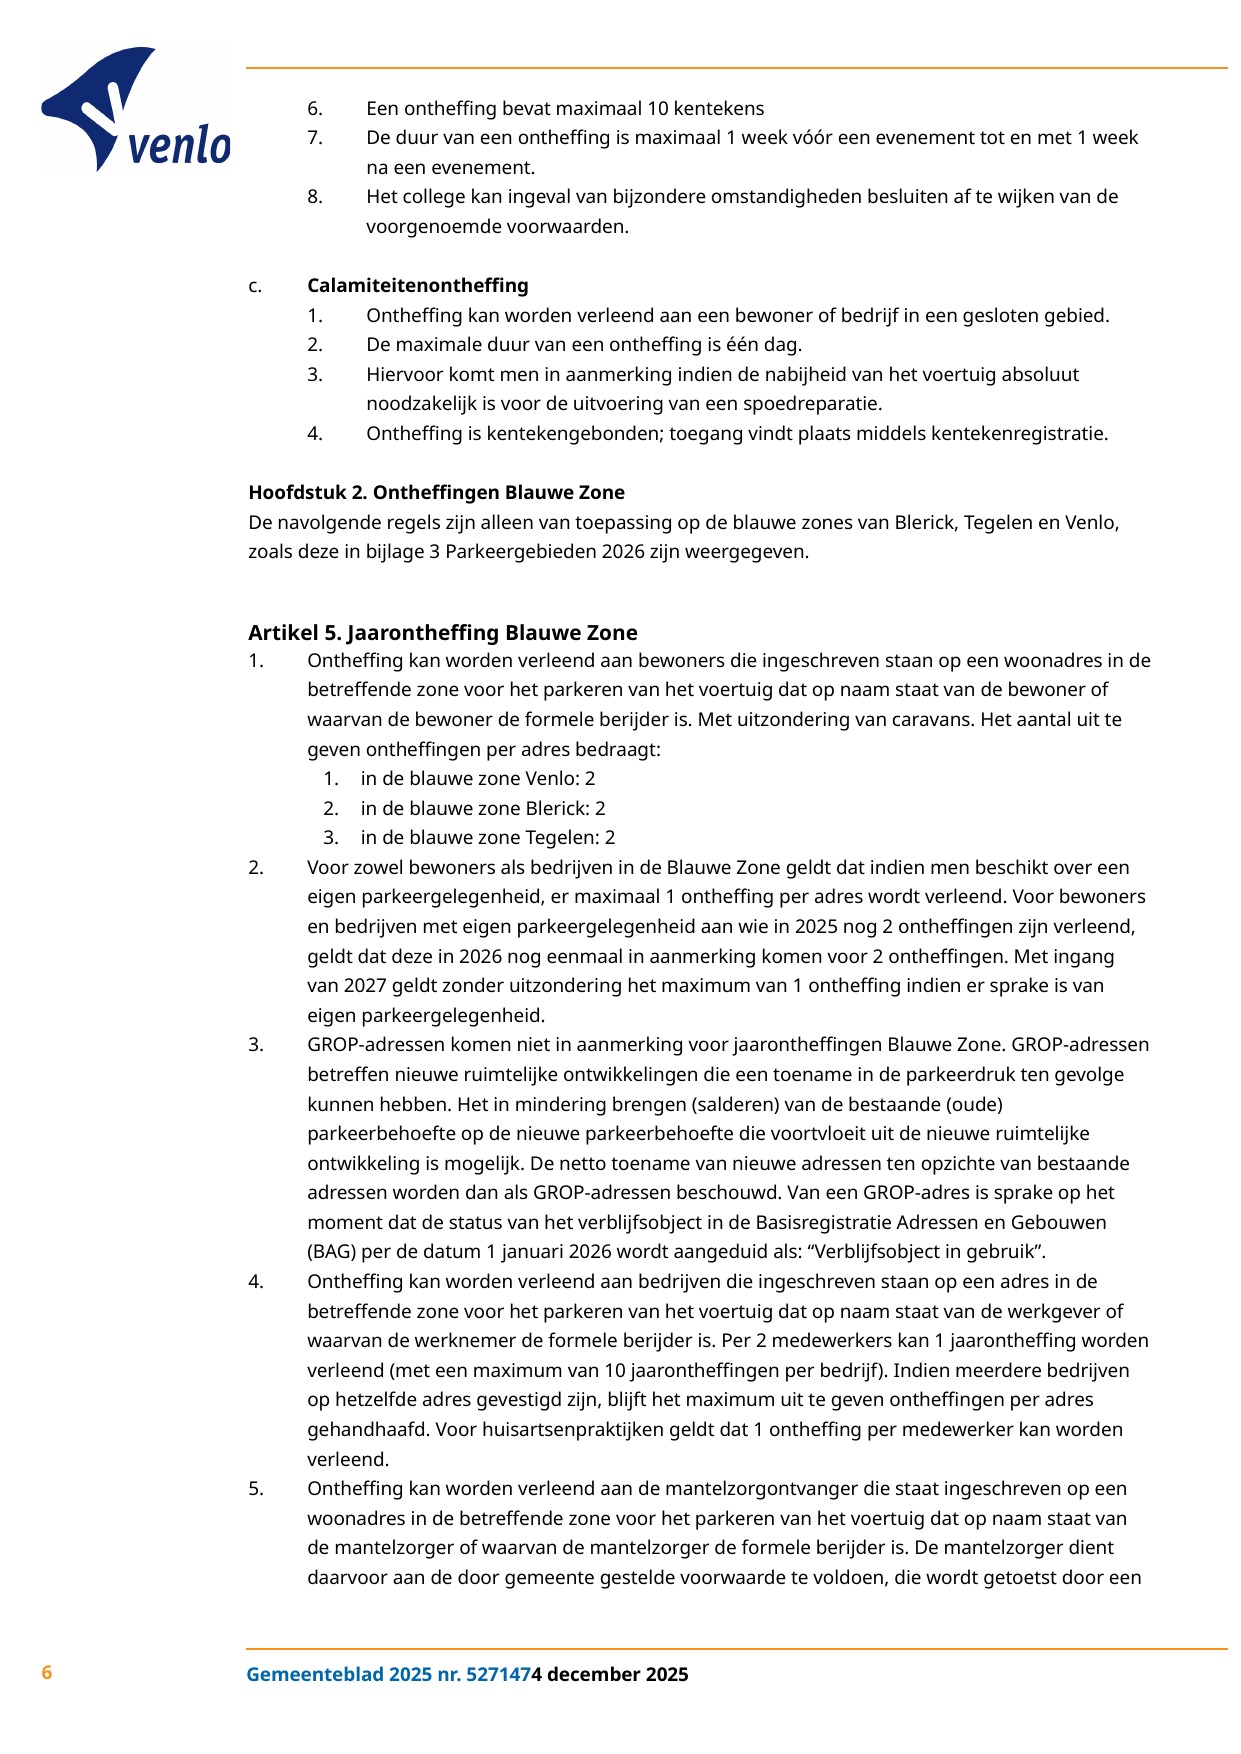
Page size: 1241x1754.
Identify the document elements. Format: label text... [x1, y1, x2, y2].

list GROP-adressen komen niet in aanmerking voor jaarontheffingen Blauwe Zone. GROP-adressen betreffen nieuwe ruimtelijke ontwikkelingen die een toename in de parkeerdruk ten gevolge kunnen hebben. Het in mindering brengen (salderen) van de bestaande (oude) parkeerbehoefte op de nieuwe parkeerbehoefte die voortvloeit uit de nieuwe ruimtelijke ontwikkeling is mogelijk. De netto toename van nieuwe adressen ten opzichte van bestaande adressen worden dan als GROP-adressen beschouwd. Van een GROP-adres is sprake op het moment dat de status van het verblijfsobject in de Basisregistratie Adressen en Gebouwen (BAG) per de datum 1 januari 2026 wordt aangeduid als: “Verblijfsobject in gebruik”. [248, 1032, 1152, 1264]
list Hiervoor komt men in aanmerking indien de nabijheid van het voertuig absoluut noodzakelijk is voor de uitvoering van een spoedreparatie. [307, 361, 1152, 416]
list Calamiteitenontheffing [248, 272, 1152, 298]
list De maximale duur van een ontheffing is één dag. [307, 331, 1152, 357]
text Hoofdstuk 2. Ontheffingen Blauwe Zone [248, 479, 1152, 505]
list Ontheffing kan worden verleend aan de mantelzorgontvanger die staat ingeschreven op een woonadres in de betreffende zone voor het parkeren van het voertuig dat op naam staat van de mantelzorger of waarvan de mantelzorger de formele berijder is. De mantelzorger dient daarvoor aan de door gemeente gestelde voorwaarde te voldoen, die wordt getoetst door een [248, 1475, 1152, 1590]
picture [41, 47, 231, 172]
text Artikel 5. Jaarontheffing Blauwe Zone [248, 618, 1152, 647]
list in de blauwe zone Blerick: 2 [323, 795, 1152, 821]
text De navolgende regels zijn alleen van toepassing op de blauwe zones van Blerick, Tegelen en Venlo, zoals deze in bijlage 3 Parkeergebieden 2026 zijn weergegeven. [248, 509, 1152, 564]
list Ontheffing kan worden verleend aan bedrijven die ingeschreven staan op een adres in de betreffende zone voor het parkeren van het voertuig dat op naam staat van de werkgever of waarvan de werknemer de formele berijder is. Per 2 medewerkers kan 1 jaarontheffing worden verleend (met een maximum van 10 jaarontheffingen per bedrijf). Indien meerdere bedrijven op hetzelfde adres gevestigd zijn, blijft het maximum uit te geven ontheffingen per adres gehandhaafd. Voor huisartsenpraktijken geldt dat 1 ontheffing per medewerker kan worden verleend. [248, 1268, 1152, 1471]
list Het college kan ingeval van bijzondere omstandigheden besluiten af te wijken van de voorgenoemde voorwaarden. [307, 183, 1152, 239]
list De duur van een ontheffing is maximaal 1 week vóór een evenement tot en met 1 week na een evenement. [307, 124, 1152, 180]
list in de blauwe zone Venlo: 2 [323, 765, 1152, 791]
list Een ontheffing bevat maximaal 10 kentekens [307, 95, 1152, 121]
list in de blauwe zone Tegelen: 2 [323, 824, 1152, 850]
list Ontheffing kan worden verleend aan bewoners die ingeschreven staan op een woonadres in de betreffende zone voor het parkeren van het voertuig dat op naam staat van de bewoner of waarvan de bewoner de formele berijder is. Met uitzondering van caravans. Het aantal uit te geven ontheffingen per adres bedraagt: [248, 647, 1152, 761]
list Ontheffing is kentekengebonden; toegang vindt plaats middels kentekenregistratie. [307, 420, 1152, 446]
list Voor zowel bewoners als bedrijven in de Blauwe Zone geldt dat indien men beschikt over een eigen parkeergelegenheid, er maximaal 1 ontheffing per adres wordt verleend. Voor bewoners en bedrijven met eigen parkeergelegenheid aan wie in 2025 nog 2 ontheffingen zijn verleend, geldt dat deze in 2026 nog eenmaal in aanmerking komen voor 2 ontheffingen. Met ingang van 2027 geldt zonder uitzondering het maximum van 1 ontheffing indien er sprake is van eigen parkeergelegenheid. [248, 854, 1152, 1028]
list Ontheffing kan worden verleend aan een bewoner of bedrijf in een gesloten gebied. [307, 302, 1152, 328]
